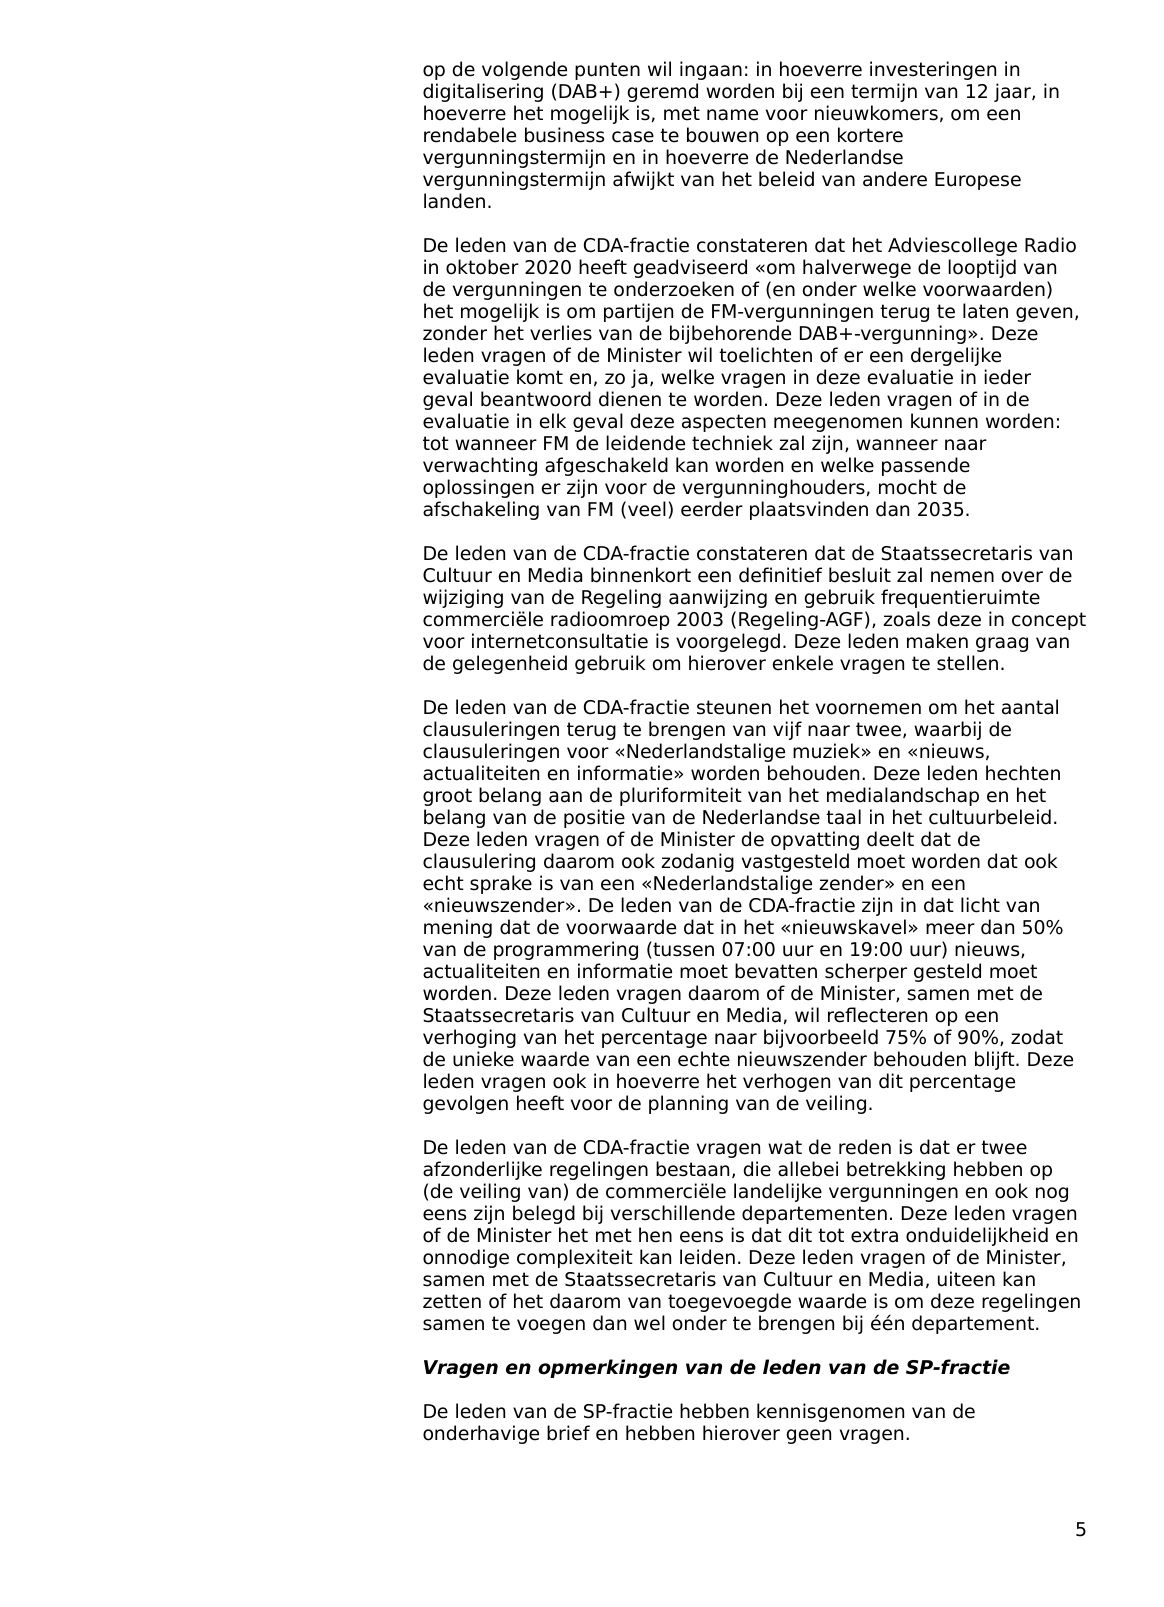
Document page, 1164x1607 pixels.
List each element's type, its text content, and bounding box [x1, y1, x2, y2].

text De leden van de CDA-fractie vragen wat de reden is dat er twee afzonderlijke regelingen bestaan, die allebei betrekking hebben op (de veiling van) de commerciële landelijke vergunningen en ook nog eens zijn belegd bij verschillende departementen. Deze leden vragen of de Minister het met hen eens is dat dit tot extra onduidelijkheid en onnodige complexiteit kan leiden. Deze leden vragen of de Minister, samen met de Staatssecretaris van Cultuur en Media, uiteen kan zetten of het daarom van toegevoegde waarde is om deze regelingen samen te voegen dan wel onder te brengen bij één departement. [422, 1137, 1087, 1335]
text De leden van de CDA-fractie steunen het voornemen om het aantal clausuleringen terug te brengen van vijf naar twee, waarbij de clausuleringen voor «Nederlandstalige muziek» en «nieuws, actualiteiten en informatie» worden behouden. Deze leden hechten groot belang aan de pluriformiteit van het medialandschap en het belang van de positie van de Nederlandse taal in het cultuurbeleid. Deze leden vragen of de Minister de opvatting deelt dat de clausulering daarom ook zodanig vastgesteld moet worden dat ook echt sprake is van een «Nederlandstalige zender» en een «nieuwszender». De leden van de CDA-fractie zijn in dat licht van mening dat de voorwaarde dat in het «nieuwskavel» meer dan 50% van de programmering (tussen 07:00 uur en 19:00 uur) nieuws, actualiteiten en informatie moet bevatten scherper gesteld moet worden. Deze leden vragen daarom of de Minister, samen met de Staatssecretaris van Cultuur en Media, wil reflecteren op een verhoging van het percentage naar bijvoorbeeld 75% of 90%, zodat de unieke waarde van een echte nieuwszender behouden blijft. Deze leden vragen ook in hoeverre het verhogen van dit percentage gevolgen heeft voor de planning van de veiling. [422, 697, 1087, 1115]
text De leden van de CDA-fractie constateren dat het Adviescollege Radio in oktober 2020 heeft geadviseerd «om halverwege de looptijd van de vergunningen te onderzoeken of (en onder welke voorwaarden) het mogelijk is om partijen de FM-vergunningen terug te laten geven, zonder het verlies van de bijbehorende DAB+-vergunning». Deze leden vragen of de Minister wil toelichten of er een dergelijke evaluatie komt en, zo ja, welke vragen in deze evaluatie in ieder geval beantwoord dienen te worden. Deze leden vragen of in de evaluatie in elk geval deze aspecten meegenomen kunnen worden: tot wanneer FM de leidende techniek zal zijn, wanneer naar verwachting afgeschakeld kan worden en welke passende oplossingen er zijn voor de vergunninghouders, mocht de afschakeling van FM (veel) eerder plaatsvinden dan 2035. [422, 235, 1087, 521]
subtitle Vragen en opmerkingen van de leden van de SP-fractie [422, 1357, 1087, 1379]
text op de volgende punten wil ingaan: in hoeverre investeringen in digitalisering (DAB+) geremd worden bij een termijn van 12 jaar, in hoeverre het mogelijk is, met name voor nieuwkomers, om een rendabele business case te bouwen op een kortere vergunningstermijn en in hoeverre de Nederlandse vergunningstermijn afwijkt van het beleid van andere Europese landen. [422, 59, 1087, 213]
text De leden van de CDA-fractie constateren dat de Staatssecretaris van Cultuur en Media binnenkort een definitief besluit zal nemen over de wijziging van de Regeling aanwijzing en gebruik frequentieruimte commerciële radioomroep 2003 (Regeling-AGF), zoals deze in concept voor internetconsultatie is voorgelegd. Deze leden maken graag van de gelegenheid gebruik om hierover enkele vragen te stellen. [422, 543, 1087, 675]
text De leden van de SP-fractie hebben kennisgenomen van de onderhavige brief en hebben hierover geen vragen. [422, 1401, 1087, 1445]
